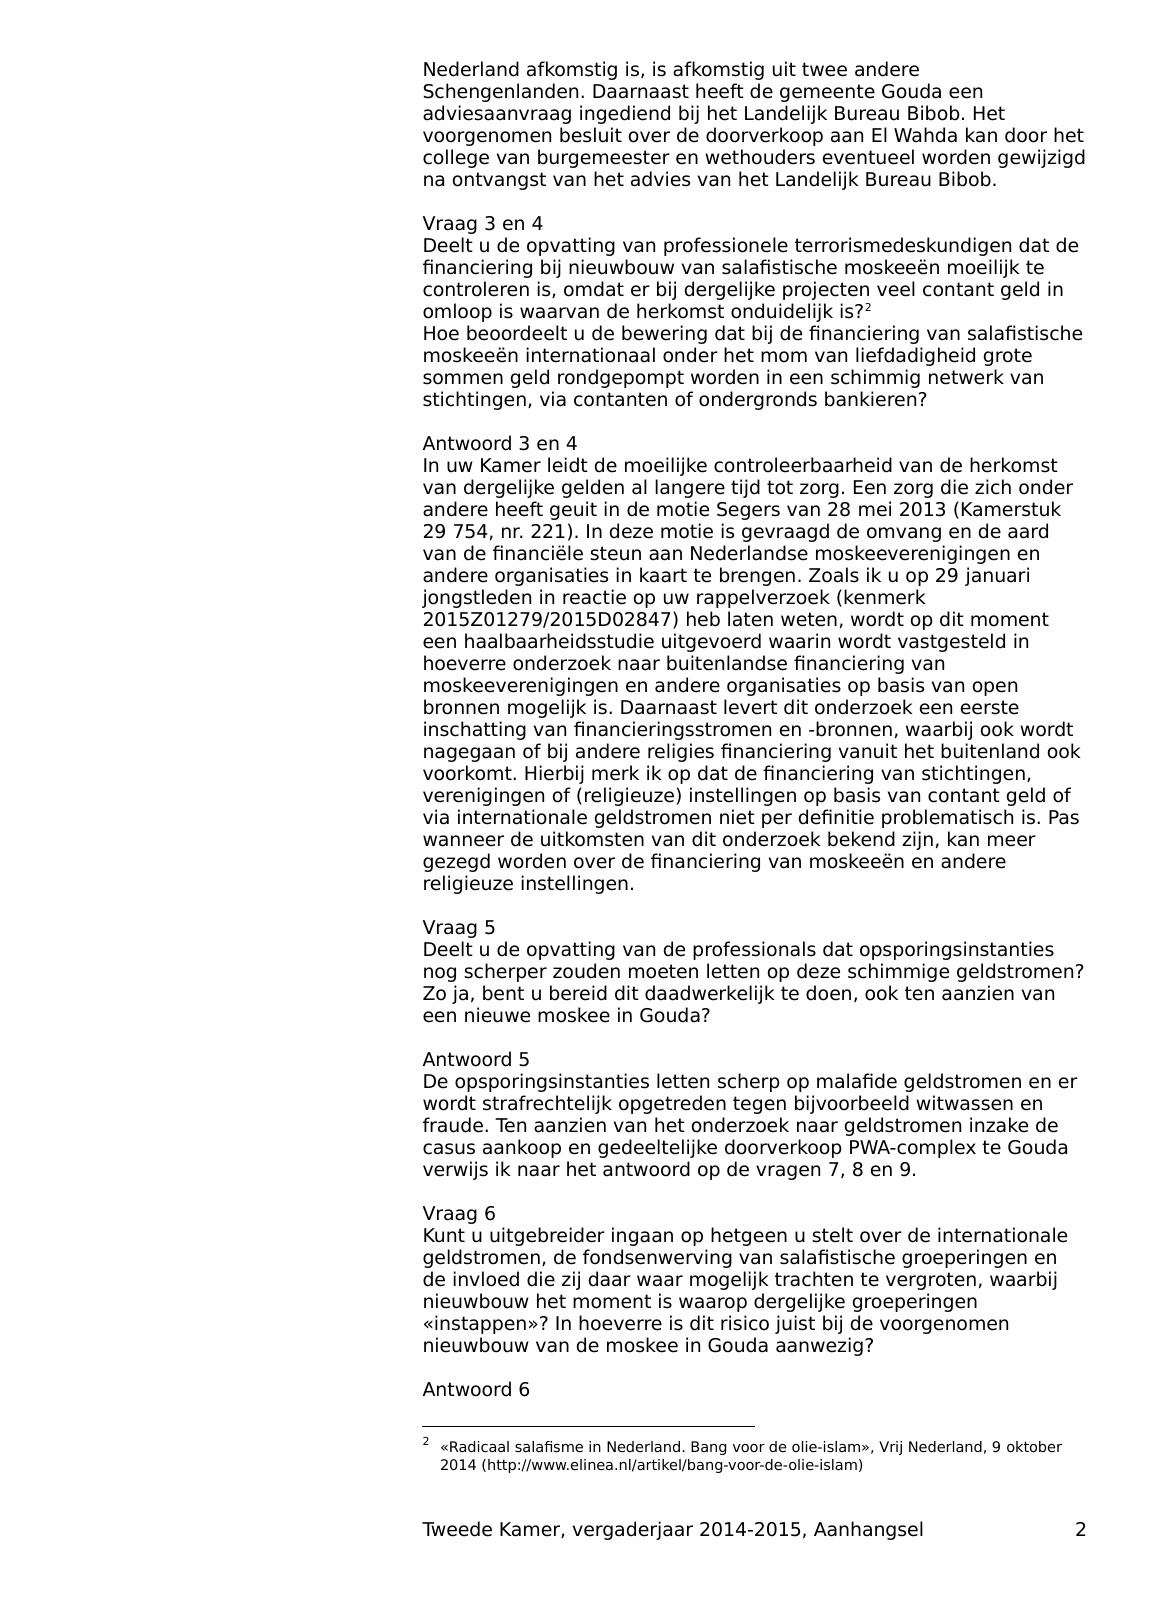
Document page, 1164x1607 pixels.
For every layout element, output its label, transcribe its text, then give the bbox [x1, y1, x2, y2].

text Deelt u de opvatting van professionele terrorismedeskundigen dat de financiering bij nieuwbouw van salafistische moskeeën moeilijk te controleren is, omdat er bij dergelijke projecten veel contant geld in omloop is waarvan de herkomst onduidelijk is? [422, 235, 1087, 323]
text Vraag 3 en 4 [422, 213, 1087, 235]
text «Radicaal salafisme in Nederland. Bang voor de olie-islam», Vrij Nederland, 9 oktober 2014 (http://www.elinea.nl/artikel/bang-voor-de-olie-islam) [422, 1435, 1087, 1474]
text Vraag 5 [422, 917, 1087, 939]
text Antwoord 3 en 4 [422, 433, 1087, 455]
text Antwoord 6 [422, 1379, 1087, 1401]
text Antwoord 5 [422, 1049, 1087, 1071]
text De opsporingsinstanties letten scherp op malafide geldstromen en er wordt strafrechtelijk opgetreden tegen bijvoorbeeld witwassen en fraude. Ten aanzien van het onderzoek naar geldstromen inzake de casus aankoop en gedeeltelijke doorverkoop PWA-complex te Gouda verwijs ik naar het antwoord op de vragen 7, 8 en 9. [422, 1071, 1087, 1181]
text Vraag 6 [422, 1203, 1087, 1225]
text Kunt u uitgebreider ingaan op hetgeen u stelt over de internationale geldstromen, de fondsenwerving van salafistische groeperingen en de invloed die zij daar waar mogelijk trachten te vergroten, waarbij nieuwbouw het moment is waarop dergelijke groeperingen «instappen»? In hoeverre is dit risico juist bij de voorgenomen nieuwbouw van de moskee in Gouda aanwezig? [422, 1225, 1087, 1357]
text In uw Kamer leidt de moeilijke controleerbaarheid van de herkomst van dergelijke gelden al langere tijd tot zorg. Een zorg die zich onder andere heeft geuit in de motie Segers van 28 mei 2013 (Kamerstuk 29 754, nr. 221). In deze motie is gevraagd de omvang en de aard van de financiële steun aan Nederlandse moskeeverenigingen en andere organisaties in kaart te brengen. Zoals ik u op 29 januari jongstleden in reactie op uw rappelverzoek (kenmerk 2015Z01279/2015D02847) heb laten weten, wordt op dit moment een haalbaarheidsstudie uitgevoerd waarin wordt vastgesteld in hoeverre onderzoek naar buitenlandse financiering van moskeeverenigingen en andere organisaties op basis van open bronnen mogelijk is. Daarnaast levert dit onderzoek een eerste inschatting van financieringsstromen en -bronnen, waarbij ook wordt nagegaan of bij andere religies financiering vanuit het buitenland ook voorkomt. Hierbij merk ik op dat de financiering van stichtingen, verenigingen of (religieuze) instellingen op basis van contant geld of via internationale geldstromen niet per definitie problematisch is. Pas wanneer de uitkomsten van dit onderzoek bekend zijn, kan meer gezegd worden over de financiering van moskeeën en andere religieuze instellingen. [422, 455, 1087, 895]
text Nederland afkomstig is, is afkomstig uit twee andere Schengenlanden. Daarnaast heeft de gemeente Gouda een adviesaanvraag ingediend bij het Landelijk Bureau Bibob. Het voorgenomen besluit over de doorverkoop aan El Wahda kan door het college van burgemeester en wethouders eventueel worden gewijzigd na ontvangst van het advies van het Landelijk Bureau Bibob. [422, 59, 1087, 191]
text Hoe beoordeelt u de bewering dat bij de financiering van salafistische moskeeën internationaal onder het mom van liefdadigheid grote sommen geld rondgepompt worden in een schimmig netwerk van stichtingen, via contanten of ondergronds bankieren? [422, 323, 1087, 411]
text Deelt u de opvatting van de professionals dat opsporingsinstanties nog scherper zouden moeten letten op deze schimmige geldstromen? Zo ja, bent u bereid dit daadwerkelijk te doen, ook ten aanzien van een nieuwe moskee in Gouda? [422, 939, 1087, 1027]
